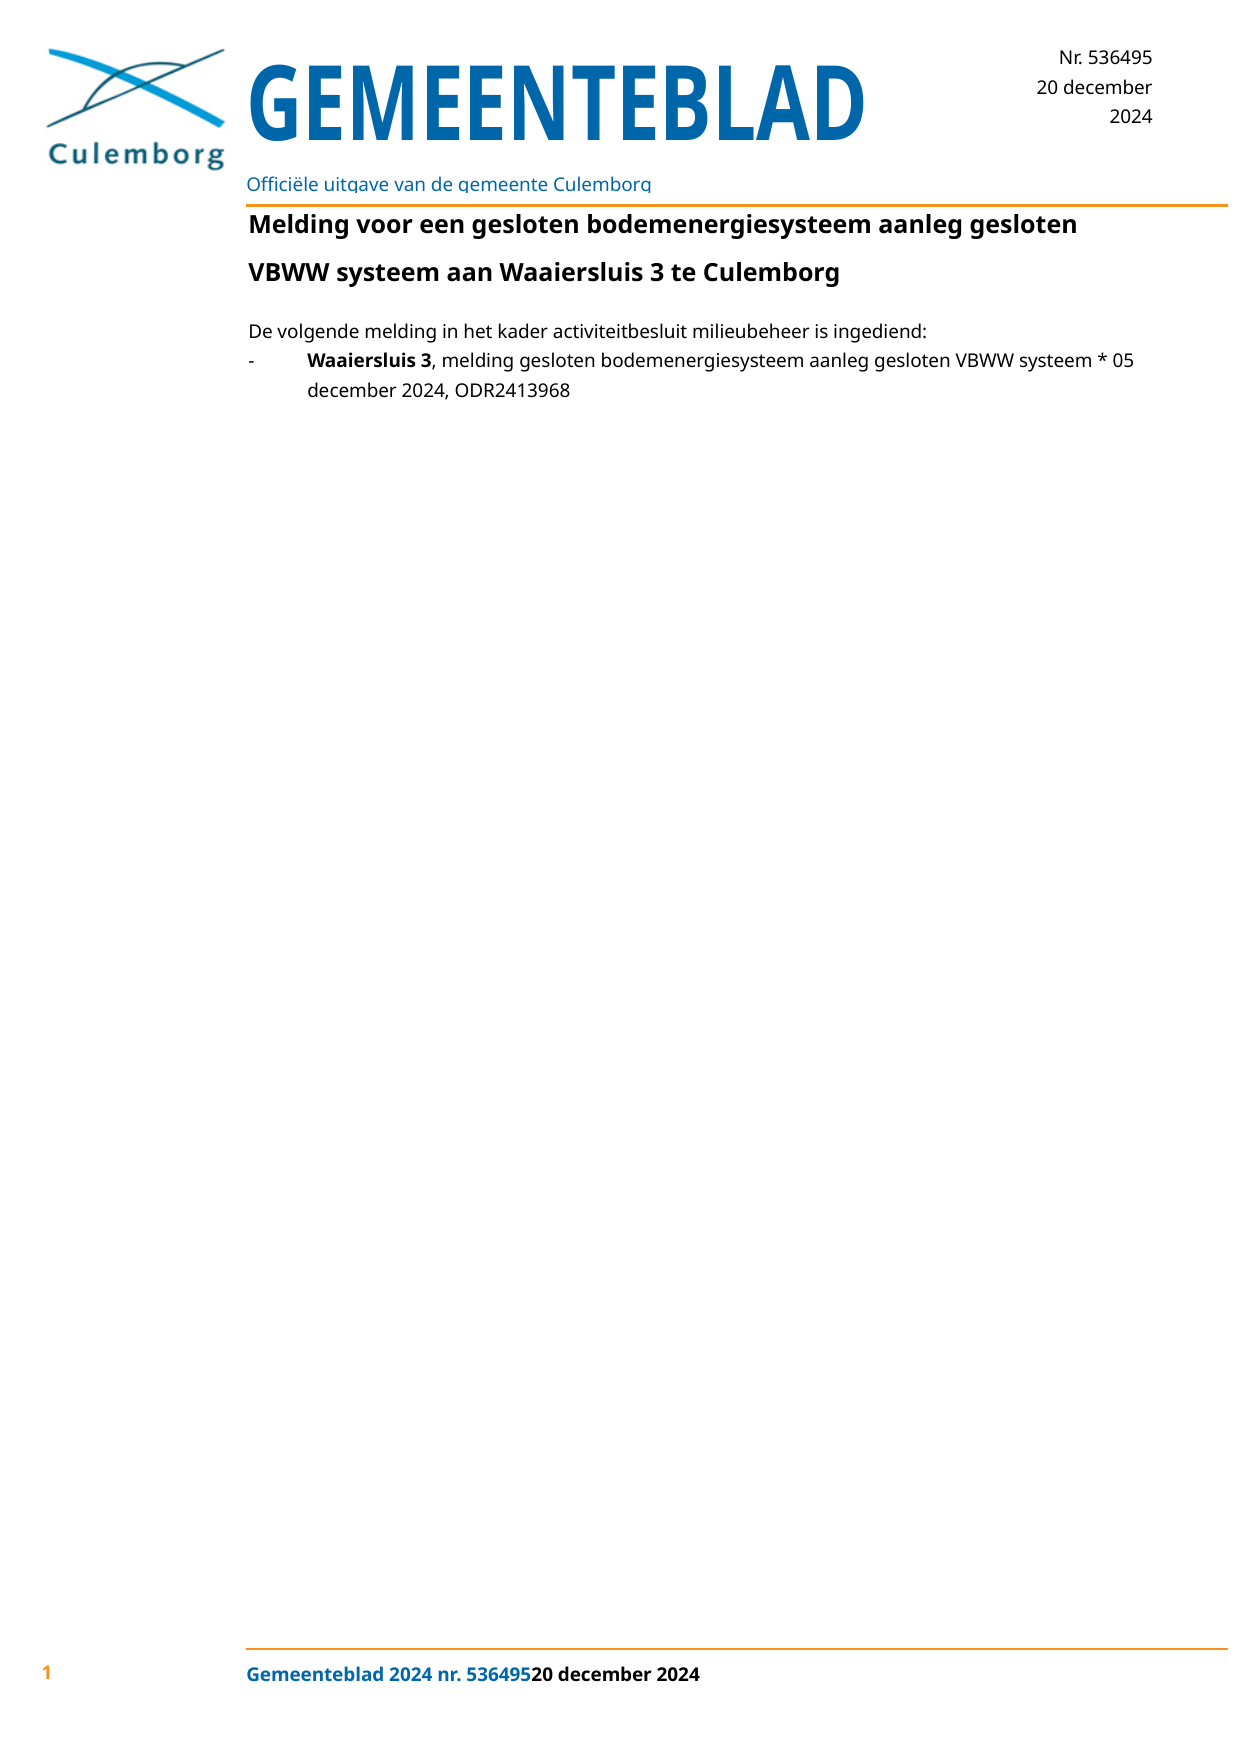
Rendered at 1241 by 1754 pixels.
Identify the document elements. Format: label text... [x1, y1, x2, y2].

text De volgende melding in het kader activiteitbesluit milieubeheer is ingediend: [248, 318, 1152, 344]
picture [41, 47, 231, 172]
text Melding voor een gesloten bodemenergiesysteem aanleg gesloten VBWW systeem aan Waaiersluis 3 te Culemborg [248, 207, 1152, 288]
list Waaiersluis 3, melding gesloten bodemenergiesysteem aanleg gesloten VBWW systeem * 05 december 2024, ODR2413968 [248, 347, 1152, 403]
